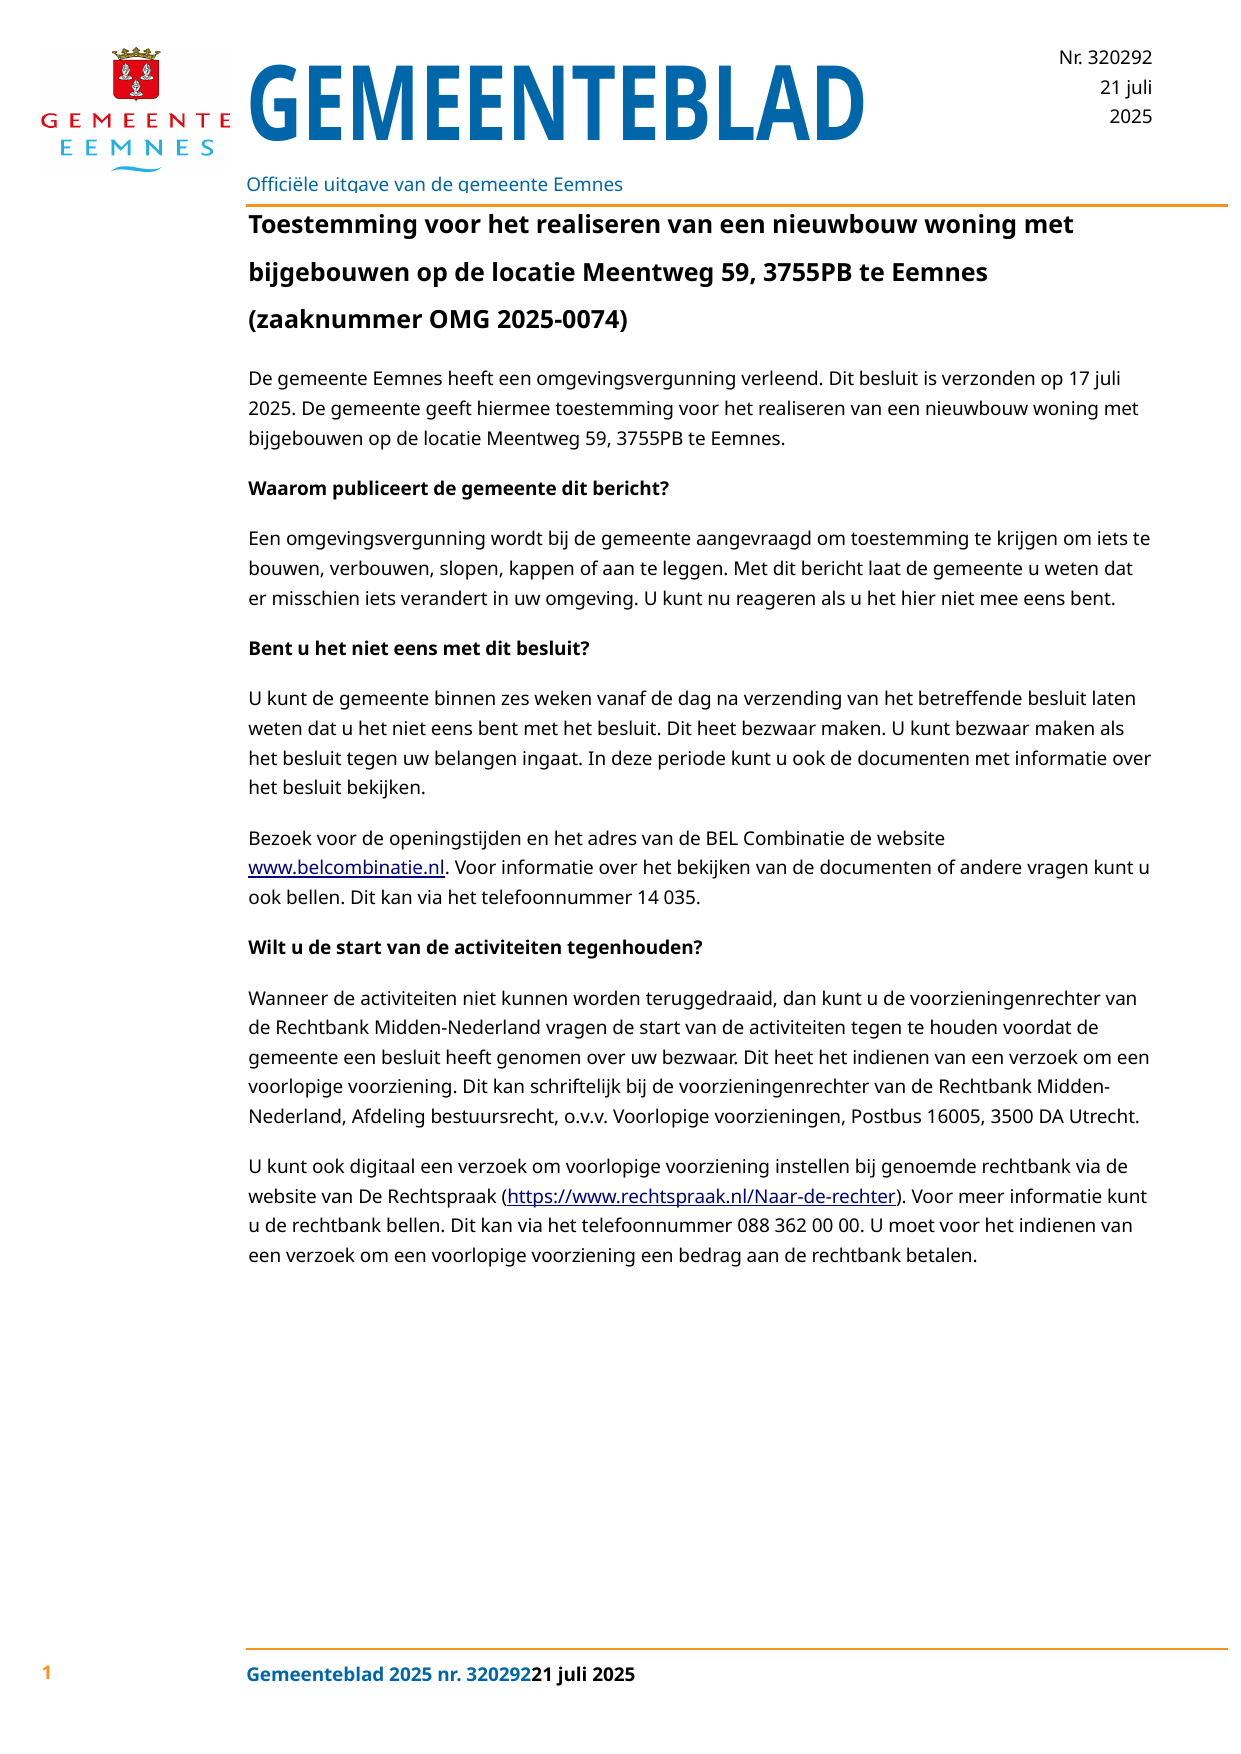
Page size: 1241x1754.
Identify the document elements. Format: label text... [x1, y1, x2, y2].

text U kunt de gemeente binnen zes weken vanaf de dag na verzending van het betreffende besluit laten weten dat u het niet eens bent met het besluit. Dit heet bezwaar maken. U kunt bezwaar maken als het besluit tegen uw belangen ingaat. In deze periode kunt u ook de documenten met informatie over het besluit bekijken. [248, 686, 1152, 800]
text De gemeente Eemnes heeft een omgevingsvergunning verleend. Dit besluit is verzonden op 17 juli 2025. De gemeente geeft hiermee toestemming voor het realiseren van een nieuwbouw woning met bijgebouwen op de locatie Meentweg 59, 3755PB te Eemnes. [248, 366, 1152, 450]
text Waarom publiceert de gemeente dit bericht? [248, 475, 1152, 501]
picture [41, 47, 231, 172]
text Bent u het niet eens met dit besluit? [248, 635, 1152, 661]
text Wanneer de activiteiten niet kunnen worden teruggedraaid, dan kunt u de voorzieningenrechter van de Rechtbank Midden-Nederland vragen de start van de activiteiten tegen te houden voordat de gemeente een besluit heeft genomen over uw bezwaar. Dit heet het indienen van een verzoek om een voorlopige voorziening. Dit kan schriftelijk bij de voorzieningenrechter van de Rechtbank Midden-Nederland, Afdeling bestuursrecht, o.v.v. Voorlopige voorzieningen, Postbus 16005, 3500 DA Utrecht. [248, 985, 1152, 1129]
text Wilt u de start van de activiteiten tegenhouden? [248, 934, 1152, 960]
text Bezoek voor de openingstijden en het adres van de BEL Combinatie de website www.belcombinatie.nl. Voor informatie over het bekijken van de documenten of andere vragen kunt u ook bellen. Dit kan via het telefoonnummer 14 035. [248, 825, 1152, 909]
text U kunt ook digitaal een verzoek om voorlopige voorziening instellen bij genoemde rechtbank via de website van De Rechtspraak (https://www.rechtspraak.nl/Naar-de-rechter). Voor meer informatie kunt u de rechtbank bellen. Dit kan via het telefoonnummer 088 362 00 00. U moet voor het indienen van een verzoek om een voorlopige voorziening een bedrag aan de rechtbank betalen. [248, 1153, 1152, 1268]
text Toestemming voor het realiseren van een nieuwbouw woning met bijgebouwen op de locatie Meentweg 59, 3755PB te Eemnes (zaaknummer OMG 2025-0074) [248, 207, 1152, 336]
text Een omgevingsvergunning wordt bij de gemeente aangevraagd om toestemming te krijgen om iets te bouwen, verbouwen, slopen, kappen of aan te leggen. Met dit bericht laat de gemeente u weten dat er misschien iets verandert in uw omgeving. U kunt nu reageren als u het hier niet mee eens bent. [248, 526, 1152, 610]
